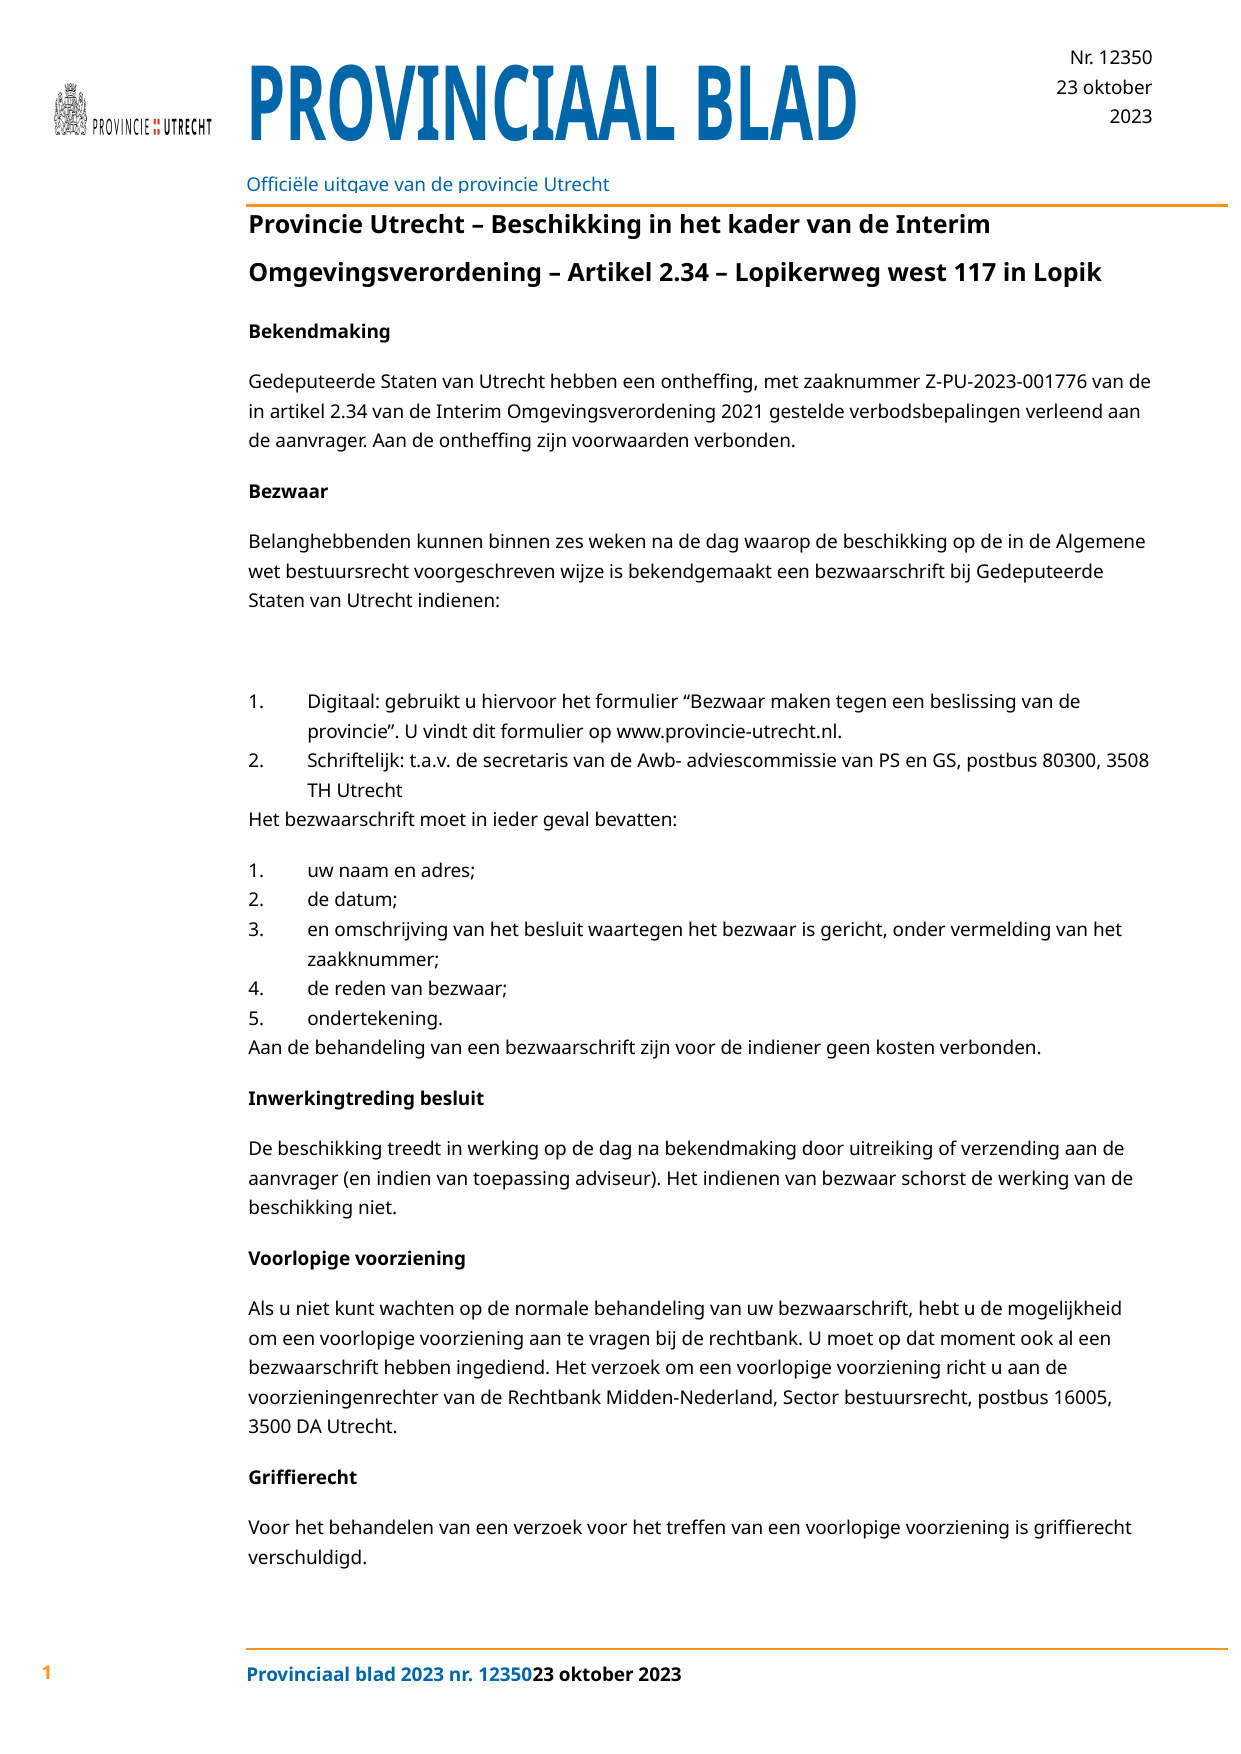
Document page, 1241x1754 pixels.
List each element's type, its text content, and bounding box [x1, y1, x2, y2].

text Belanghebbenden kunnen binnen zes weken na de dag waarop de beschikking op de in de Algemene wet bestuursrecht voorgeschreven wijze is bekendgemaakt een bezwaarschrift bij Gedeputeerde Staten van Utrecht indienen: [248, 528, 1152, 613]
text Inwerkingtreding besluit [248, 1085, 1152, 1111]
list de datum; [248, 887, 1152, 912]
picture [41, 47, 231, 172]
list de reden van bezwaar; [248, 975, 1152, 1001]
text Als u niet kunt wachten op de normale behandeling van uw bezwaarschrift, hebt u de mogelijkheid om een voorlopige voorziening aan te vragen bij de rechtbank. U moet op dat moment ook al een bezwaarschrift hebben ingediend. Het verzoek om een voorlopige voorziening richt u aan de voorzieningenrechter van de Rechtbank Midden-Nederland, Sector bestuursrecht, postbus 16005, 3500 DA Utrecht. [248, 1295, 1152, 1439]
list uw naam en adres; [248, 857, 1152, 883]
text Het bezwaarschrift moet in ieder geval bevatten: [248, 807, 1152, 832]
text Griffierecht [248, 1464, 1152, 1490]
text Voorlopige voorziening [248, 1245, 1152, 1271]
text Bezwaar [248, 478, 1152, 504]
text Voor het behandelen van een verzoek voor het treffen van een voorlopige voorziening is griffierecht verschuldigd. [248, 1514, 1152, 1570]
text Aan de behandeling van een bezwaarschrift zijn voor de indiener geen kosten verbonden. [248, 1034, 1152, 1060]
text Provincie Utrecht – Beschikking in het kader van de Interim Omgevingsverordening – Artikel 2.34 – Lopikerweg west 117 in Lopik [248, 207, 1152, 288]
text Gedeputeerde Staten van Utrecht hebben een ontheffing, met zaaknummer Z-PU-2023-001776 van de in artikel 2.34 van de Interim Omgevingsverordening 2021 gestelde verbodsbepalingen verleend aan de aanvrager. Aan de ontheffing zijn voorwaarden verbonden. [248, 368, 1152, 453]
text De beschikking treedt in werking op de dag na bekendmaking door uitreiking of verzending aan de aanvrager (en indien van toepassing adviseur). Het indienen van bezwaar schorst de werking van de beschikking niet. [248, 1135, 1152, 1220]
list Schriftelijk: t.a.v. de secretaris van de Awb- adviescommissie van PS en GS, postbus 80300, 3508 TH Utrecht [248, 747, 1152, 803]
list Digitaal: gebruikt u hiervoor het formulier “Bezwaar maken tegen een beslissing van de provincie”. U vindt dit formulier op www.provincie-utrecht.nl. [248, 688, 1152, 744]
list ondertekening. [248, 1005, 1152, 1031]
list en omschrijving van het besluit waartegen het bezwaar is gericht, onder vermelding van het zaakknummer; [248, 916, 1152, 972]
text Bekendmaking [248, 318, 1152, 344]
